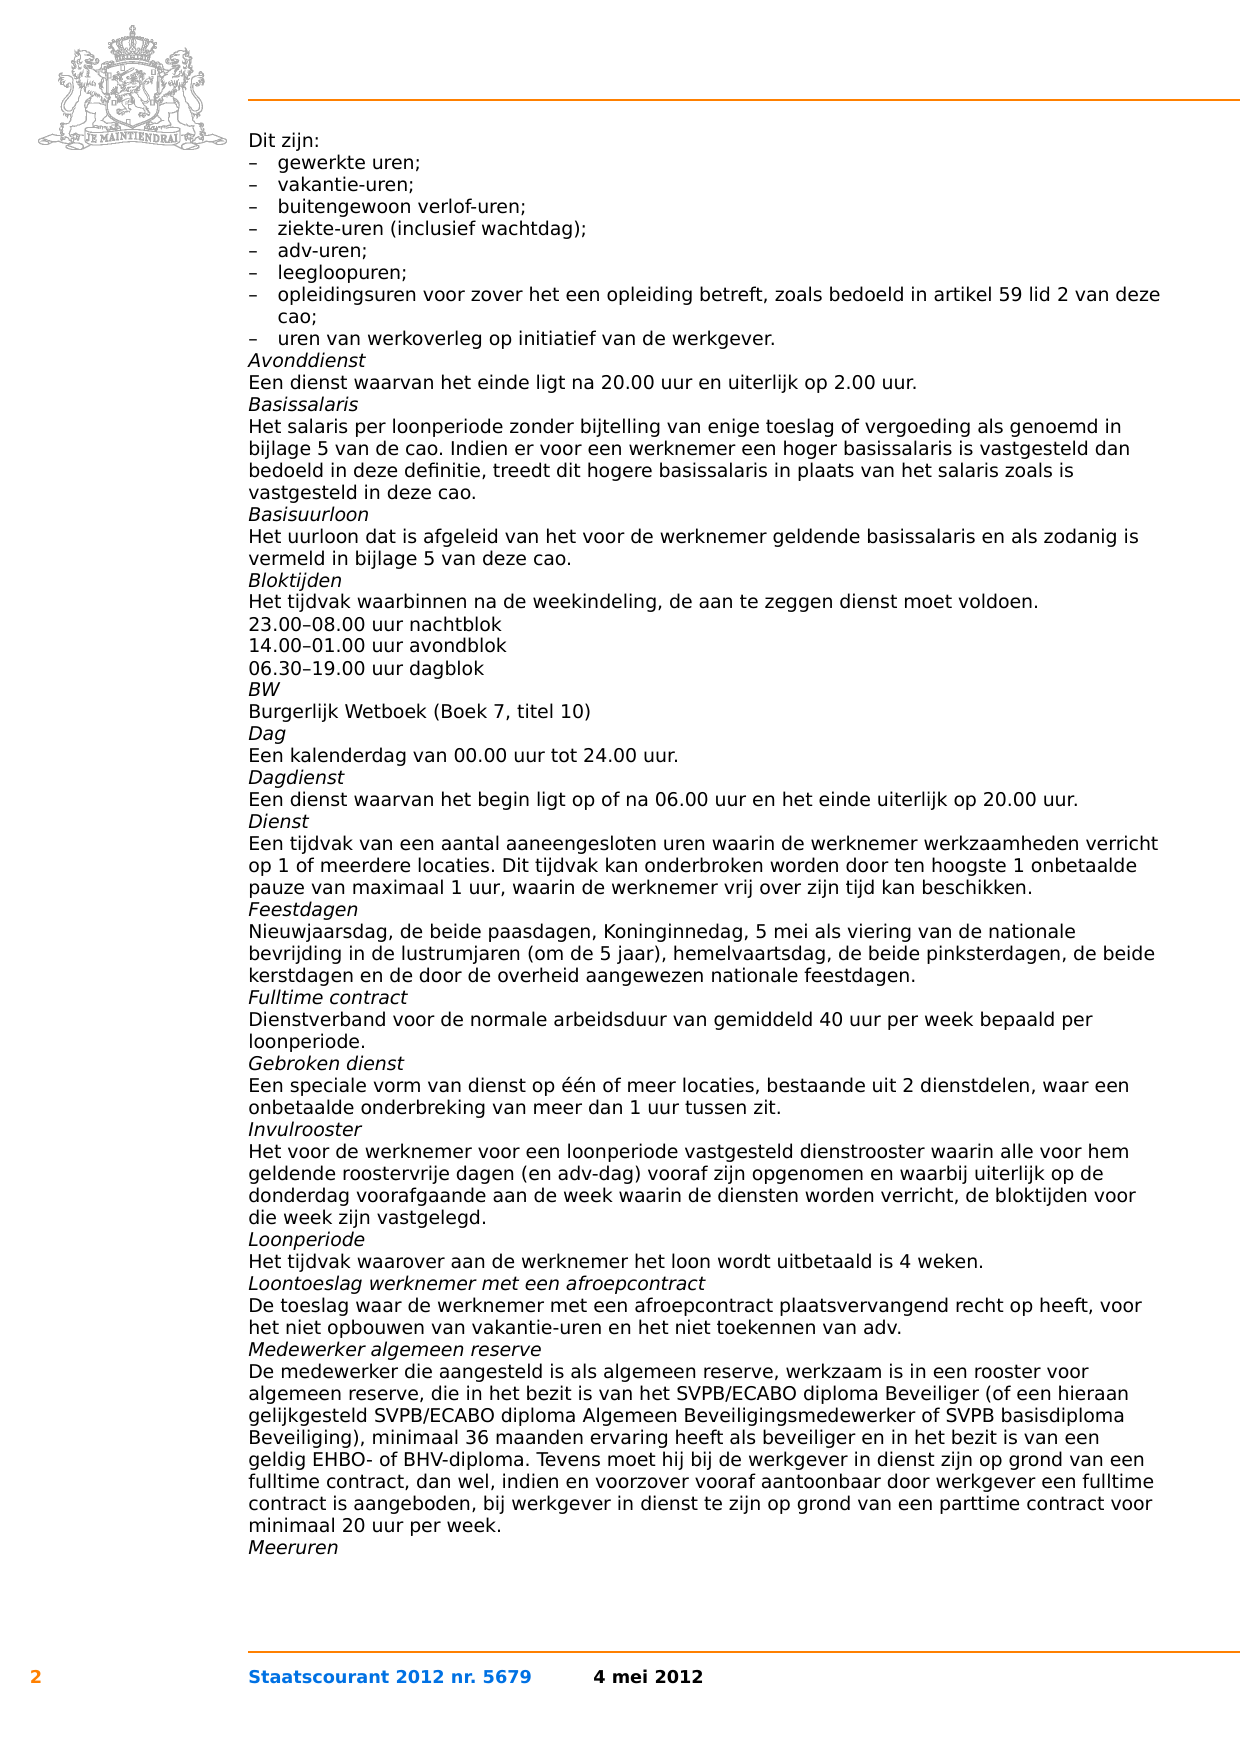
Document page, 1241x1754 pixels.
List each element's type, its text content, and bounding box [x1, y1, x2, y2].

text Het voor de werknemer voor een loonperiode vastgesteld dienstrooster waarin alle voor hem geldende roostervrije dagen (en adv-dag) vooraf zijn opgenomen en waarbij uiterlijk op de donderdag voorafgaande aan de week waarin de diensten worden verricht, de bloktijden voor die week zijn vastgelegd. [248, 1141, 1163, 1229]
text Loonperiode [248, 1229, 1163, 1251]
text – buitengewoon verlof-uren; [248, 196, 1163, 218]
text Burgerlijk Wetboek (Boek 7, titel 10) [248, 701, 1163, 723]
text Invulrooster [248, 1119, 1163, 1141]
picture [38, 25, 227, 150]
text 14.00–01.00 uur avondblok [248, 635, 1163, 657]
text Dag [248, 723, 1163, 745]
text Loontoeslag werknemer met een afroepcontract [248, 1273, 1163, 1295]
text Bloktijden [248, 569, 1163, 591]
text Basissalaris [248, 394, 1163, 416]
text 23.00–08.00 uur nachtblok [248, 613, 1163, 635]
text Het uurloon dat is afgeleid van het voor de werknemer geldende basissalaris en als zodanig is vermeld in bijlage 5 van deze cao. [248, 526, 1163, 569]
text Een dienst waarvan het einde ligt na 20.00 uur en uiterlijk op 2.00 uur. [248, 372, 1163, 394]
text Een speciale vorm van dienst op één of meer locaties, bestaande uit 2 dienstdelen, waar een onbetaalde onderbreking van meer dan 1 uur tussen zit. [248, 1075, 1163, 1119]
text BW [248, 679, 1163, 701]
text Het tijdvak waarbinnen na de weekindeling, de aan te zeggen dienst moet voldoen. [248, 591, 1163, 613]
text Fulltime contract [248, 987, 1163, 1009]
text 06.30–19.00 uur dagblok [248, 657, 1163, 679]
text Dienst [248, 811, 1163, 833]
text Dit zijn: [248, 130, 1163, 152]
text Feestdagen [248, 899, 1163, 921]
text Het salaris per loonperiode zonder bijtelling van enige toeslag of vergoeding als genoemd in bijlage 5 van de cao. Indien er voor een werknemer een hoger basissalaris is vastgesteld dan bedoeld in deze definitie, treedt dit hogere basissalaris in plaats van het salaris zoals is vastgesteld in deze cao. [248, 416, 1163, 503]
text Medewerker algemeen reserve [248, 1339, 1163, 1361]
text – uren van werkoverleg op initiatief van de werkgever. [248, 328, 1163, 350]
text – ziekte-uren (inclusief wachtdag); [248, 218, 1163, 240]
text Gebroken dienst [248, 1053, 1163, 1075]
text – leegloopuren; [248, 262, 1163, 284]
text Nieuwjaarsdag, de beide paasdagen, Koninginnedag, 5 mei als viering van de nationale bevrijding in de lustrumjaren (om de 5 jaar), hemelvaartsdag, de beide pinksterdagen, de beide kerstdagen en de door de overheid aangewezen nationale feestdagen. [248, 921, 1163, 987]
text Dagdienst [248, 767, 1163, 789]
text De toeslag waar de werknemer met een afroepcontract plaatsvervangend recht op heeft, voor het niet opbouwen van vakantie-uren en het niet toekennen van adv. [248, 1295, 1163, 1339]
text – opleidingsuren voor zover het een opleiding betreft, zoals bedoeld in artikel 59 lid 2 van deze cao; [248, 284, 1163, 328]
text – vakantie-uren; [248, 174, 1163, 196]
text Basisuurloon [248, 503, 1163, 526]
text Meeruren [248, 1537, 1163, 1558]
text Een dienst waarvan het begin ligt op of na 06.00 uur en het einde uiterlijk op 20.00 uur. [248, 789, 1163, 811]
text Dienstverband voor de normale arbeidsduur van gemiddeld 40 uur per week bepaald per loonperiode. [248, 1009, 1163, 1053]
text Een kalenderdag van 00.00 uur tot 24.00 uur. [248, 745, 1163, 767]
text Een tijdvak van een aantal aaneengesloten uren waarin de werknemer werkzaamheden verricht op 1 of meerdere locaties. Dit tijdvak kan onderbroken worden door ten hoogste 1 onbetaalde pauze van maximaal 1 uur, waarin de werknemer vrij over zijn tijd kan beschikken. [248, 833, 1163, 899]
text Avonddienst [248, 350, 1163, 372]
text – gewerkte uren; [248, 152, 1163, 174]
text De medewerker die aangesteld is als algemeen reserve, werkzaam is in een rooster voor algemeen reserve, die in het bezit is van het SVPB/ECABO diploma Beveiliger (of een hieraan gelijkgesteld SVPB/ECABO diploma Algemeen Beveiligingsmedewerker of SVPB basisdiploma Beveiliging), minimaal 36 maanden ervaring heeft als beveiliger en in het bezit is van een geldig EHBO- of BHV-diploma. Tevens moet hij bij de werkgever in dienst zijn op grond van een fulltime contract, dan wel, indien en voorzover vooraf aantoonbaar door werkgever een fulltime contract is aangeboden, bij werkgever in dienst te zijn op grond van een parttime contract voor minimaal 20 uur per week. [248, 1361, 1163, 1537]
text Het tijdvak waarover aan de werknemer het loon wordt uitbetaald is 4 weken. [248, 1251, 1163, 1273]
text – adv-uren; [248, 240, 1163, 262]
